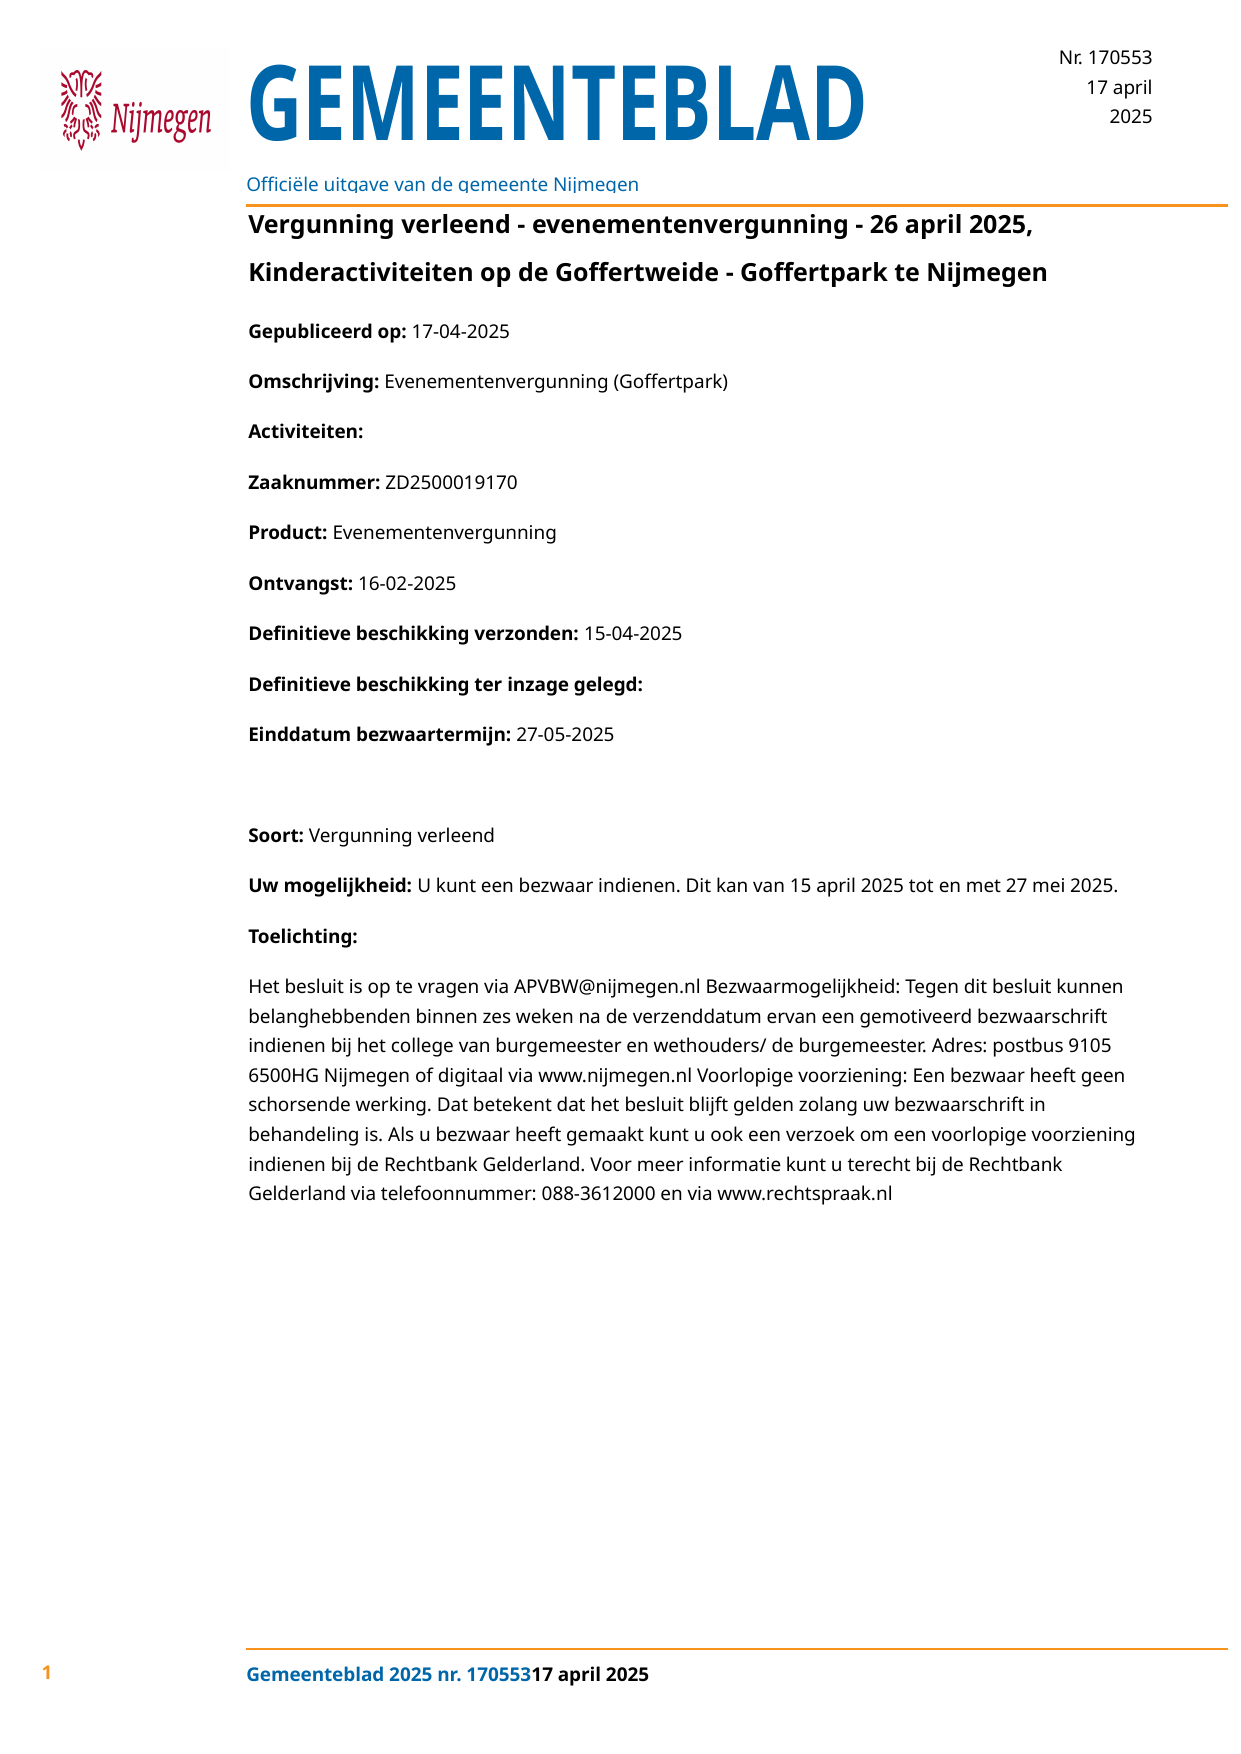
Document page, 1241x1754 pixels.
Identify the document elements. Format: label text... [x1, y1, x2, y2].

text Definitieve beschikking ter inzage gelegd: [248, 671, 1152, 697]
text Soort: Vergunning verleend [248, 822, 1152, 848]
text Het besluit is op te vragen via APVBW@nijmegen.nl Bezwaarmogelijkheid: Tegen dit besluit kunnen belanghebbenden binnen zes weken na de verzenddatum ervan een gemotiveerd bezwaarschrift indienen bij het college van burgemeester en wethouders/ de burgemeester. Adres: postbus 9105 6500HG Nijmegen of digitaal via www.nijmegen.nl Voorlopige voorziening: Een bezwaar heeft geen schorsende werking. Dat betekent dat het besluit blijft gelden zolang uw bezwaarschrift in behandeling is. Als u bezwaar heeft gemaakt kunt u ook een verzoek om een voorlopige voorziening indienen bij de Rechtbank Gelderland. Voor meer informatie kunt u terecht bij de Rechtbank Gelderland via telefoonnummer: 088-3612000 en via www.rechtspraak.nl [248, 973, 1152, 1206]
text Zaaknummer: ZD2500019170 [248, 469, 1152, 495]
text Definitieve beschikking verzonden: 15-04-2025 [248, 620, 1152, 646]
text Ontvangst: 16-02-2025 [248, 570, 1152, 596]
text Vergunning verleend - evenementenvergunning - 26 april 2025, Kinderactiviteiten op de Goffertweide - Goffertpark te Nijmegen [248, 207, 1152, 288]
text Gepubliceerd op: 17-04-2025 [248, 318, 1152, 344]
text Einddatum bezwaartermijn: 27-05-2025 [248, 721, 1152, 747]
picture [41, 47, 231, 172]
text Product: Evenementenvergunning [248, 519, 1152, 545]
text Activiteiten: [248, 419, 1152, 444]
text Toelichting: [248, 923, 1152, 949]
text Uw mogelijkheid: U kunt een bezwaar indienen. Dit kan van 15 april 2025 tot en met 27 mei 2025. [248, 872, 1152, 898]
text Omschrijving: Evenementenvergunning (Goffertpark) [248, 368, 1152, 394]
